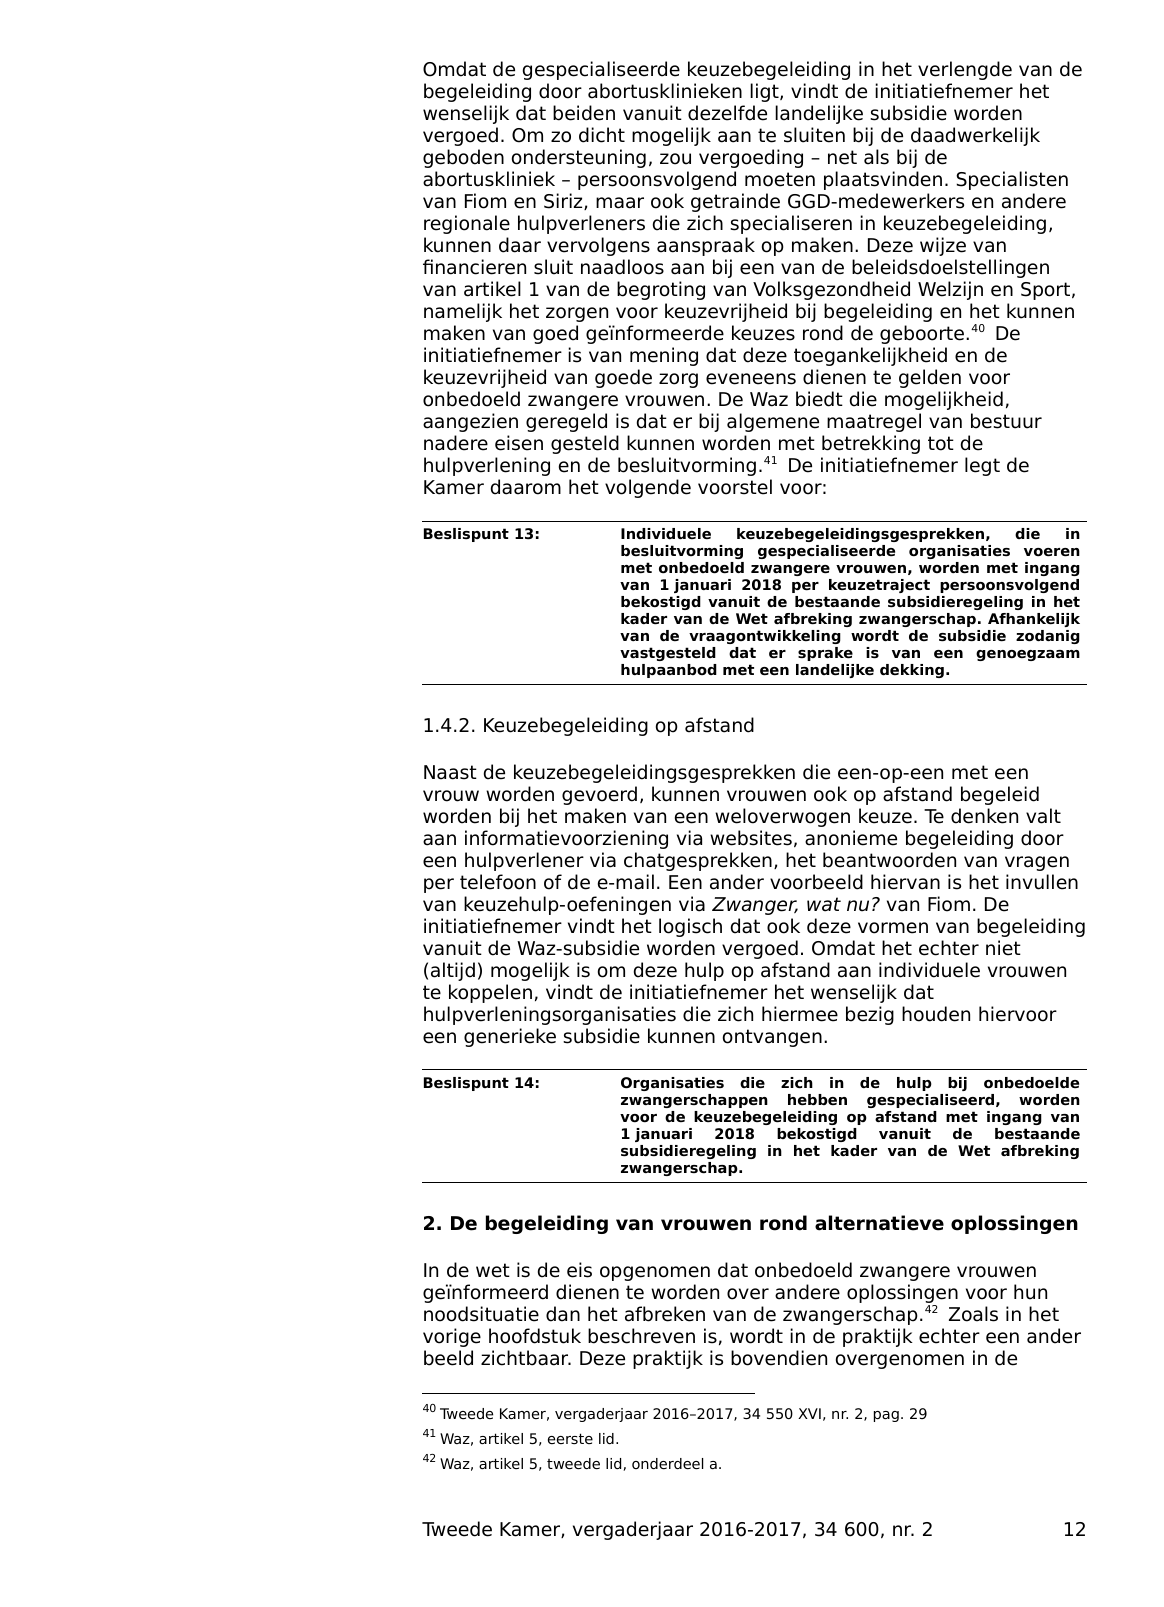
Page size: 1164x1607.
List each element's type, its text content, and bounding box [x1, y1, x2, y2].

table_header Organisaties die zich in de hulp bij onbedoelde zwangerschappen hebben gespecialiseerd, worden voor de keuzebegeleiding op afstand met ingang van 1 januari 2018 bekostigd vanuit de bestaande subsidieregeling in het kader van de Wet afbreking zwangerschap. [614, 1070, 1087, 1182]
subtitle 2. De begeleiding van vrouwen rond alternatieve oplossingen [422, 1213, 1087, 1235]
text Naast de keuzebegeleidingsgesprekken die een-op-een met een vrouw worden gevoerd, kunnen vrouwen ook op afstand begeleid worden bij het maken van een weloverwogen keuze. Te denken valt aan informatievoorziening via websites, anonieme begeleiding door een hulpverlener via chatgesprekken, het beantwoorden van vragen per telefoon of de e-mail. Een ander voorbeeld hiervan is het invullen van keuzehulp-oefeningen via Zwanger, wat nu? van Fiom. De initiatiefnemer vindt het logisch dat ook deze vormen van begeleiding vanuit de Waz-subsidie worden vergoed. Omdat het echter niet (altijd) mogelijk is om deze hulp op afstand aan individuele vrouwen te koppelen, vindt de initiatiefnemer het wenselijk dat hulpverleningsorganisaties die zich hiermee bezig houden hiervoor een generieke subsidie kunnen ontvangen. [422, 762, 1087, 1047]
table_header Beslispunt 14: [422, 1070, 614, 1182]
text Tweede Kamer, vergaderjaar 2016–2017, 34 550 XVI, nr. 2, pag. 29 [422, 1402, 1087, 1424]
text Omdat de gespecialiseerde keuzebegeleiding in het verlengde van de begeleiding door abortusklinieken ligt, vindt de initiatiefnemer het wenselijk dat beiden vanuit dezelfde landelijke subsidie worden vergoed. Om zo dicht mogelijk aan te sluiten bij de daadwerkelijk geboden ondersteuning, zou vergoeding – net als bij de abortuskliniek – persoonsvolgend moeten plaatsvinden. Specialisten van Fiom en Siriz, maar ook getrainde GGD-medewerkers en andere regionale hulpverleners die zich specialiseren in keuzebegeleiding, kunnen daar vervolgens aanspraak op maken. Deze wijze van financieren sluit naadloos aan bij een van de beleidsdoelstellingen van artikel 1 van de begroting van Volksgezondheid Welzijn en Sport, namelijk het zorgen voor keuzevrijheid bij begeleiding en het kunnen maken van goed geïnformeerde keuzes rond de geboorte. De initiatiefnemer is van mening dat deze toegankelijkheid en de keuzevrijheid van goede zorg eveneens dienen te gelden voor onbedoeld zwangere vrouwen. De Waz biedt die mogelijkheid, aangezien geregeld is dat er bij algemene maatregel van bestuur nadere eisen gesteld kunnen worden met betrekking tot de hulpverlening en de besluitvorming. De initiatiefnemer legt de Kamer daarom het volgende voorstel voor: [422, 59, 1087, 499]
subtitle 1.4.2. Keuzebegeleiding op afstand [422, 715, 1087, 737]
text Waz, artikel 5, eerste lid. [422, 1427, 1087, 1449]
text In de wet is de eis opgenomen dat onbedoeld zwangere vrouwen geïnformeerd dienen te worden over andere oplossingen voor hun noodsituatie dan het afbreken van de zwangerschap. Zoals in het vorige hoofdstuk beschreven is, wordt in de praktijk echter een ander beeld zichtbaar. Deze praktijk is bovendien overgenomen in de [422, 1260, 1087, 1369]
text Waz, artikel 5, tweede lid, onderdeel a. [422, 1452, 1087, 1474]
table_header Individuele keuzebegeleidingsgesprekken, die in besluitvorming gespecialiseerde organisaties voeren met onbedoeld zwangere vrouwen, worden met ingang van 1 januari 2018 per keuzetraject persoonsvolgend bekostigd vanuit de bestaande subsidieregeling in het kader van de Wet afbreking zwangerschap. Afhankelijk van de vraagontwikkeling wordt de subsidie zodanig vastgesteld dat er sprake is van een genoegzaam hulpaanbod met een landelijke dekking. [614, 522, 1087, 684]
table_header Beslispunt 13: [422, 522, 614, 684]
